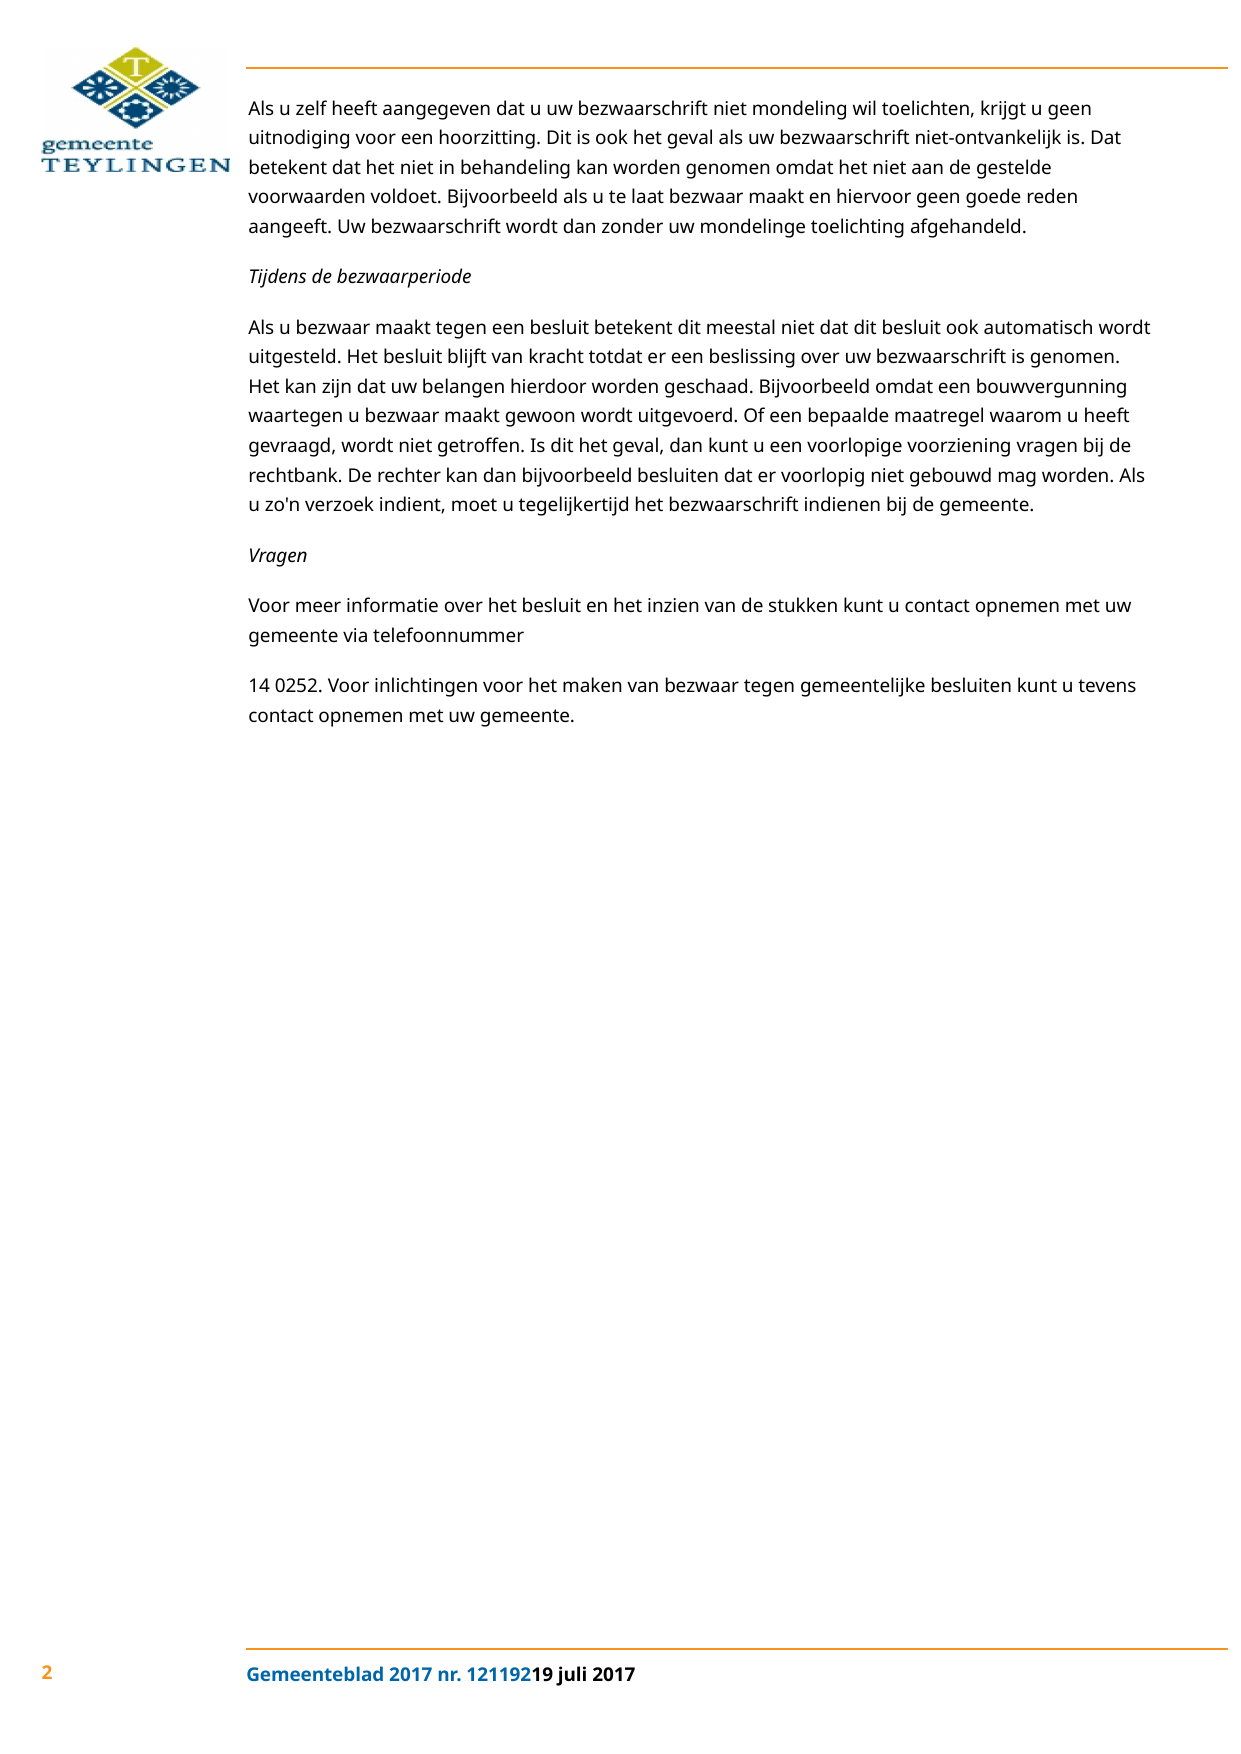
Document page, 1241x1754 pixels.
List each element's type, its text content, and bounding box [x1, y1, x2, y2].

text Voor meer informatie over het besluit en het inzien van de stukken kunt u contact opnemen met uw gemeente via telefoonnummer [248, 592, 1152, 648]
text Als u bezwaar maakt tegen een besluit betekent dit meestal niet dat dit besluit ook automatisch wordt uitgesteld. Het besluit blijft van kracht totdat er een beslissing over uw bezwaarschrift is genomen. Het kan zijn dat uw belangen hierdoor worden geschaad. Bijvoorbeeld omdat een bouwvergunning waartegen u bezwaar maakt gewoon wordt uitgevoerd. Of een bepaalde maatregel waarom u heeft gevraagd, wordt niet getroffen. Is dit het geval, dan kunt u een voorlopige voorziening vragen bij de rechtbank. De rechter kan dan bijvoorbeeld besluiten dat er voorlopig niet gebouwd mag worden. Als u zo'n verzoek indient, moet u tegelijkertijd het bezwaarschrift indienen bij de gemeente. [248, 314, 1152, 517]
text Vragen [248, 542, 1152, 568]
text Tijdens de bezwaarperiode [248, 263, 1152, 289]
text 14 0252. Voor inlichtingen voor het maken van bezwaar tegen gemeentelijke besluiten kunt u tevens contact opnemen met uw gemeente. [248, 672, 1152, 728]
text Als u zelf heeft aangegeven dat u uw bezwaarschrift niet mondeling wil toelichten, krijgt u geen uitnodiging voor een hoorzitting. Dit is ook het geval als uw bezwaarschrift niet-ontvankelijk is. Dat betekent dat het niet in behandeling kan worden genomen omdat het niet aan de gestelde voorwaarden voldoet. Bijvoorbeeld als u te laat bezwaar maakt en hiervoor geen goede reden aangeeft. Uw bezwaarschrift wordt dan zonder uw mondelinge toelichting afgehandeld. [248, 95, 1152, 239]
picture [41, 47, 231, 172]
